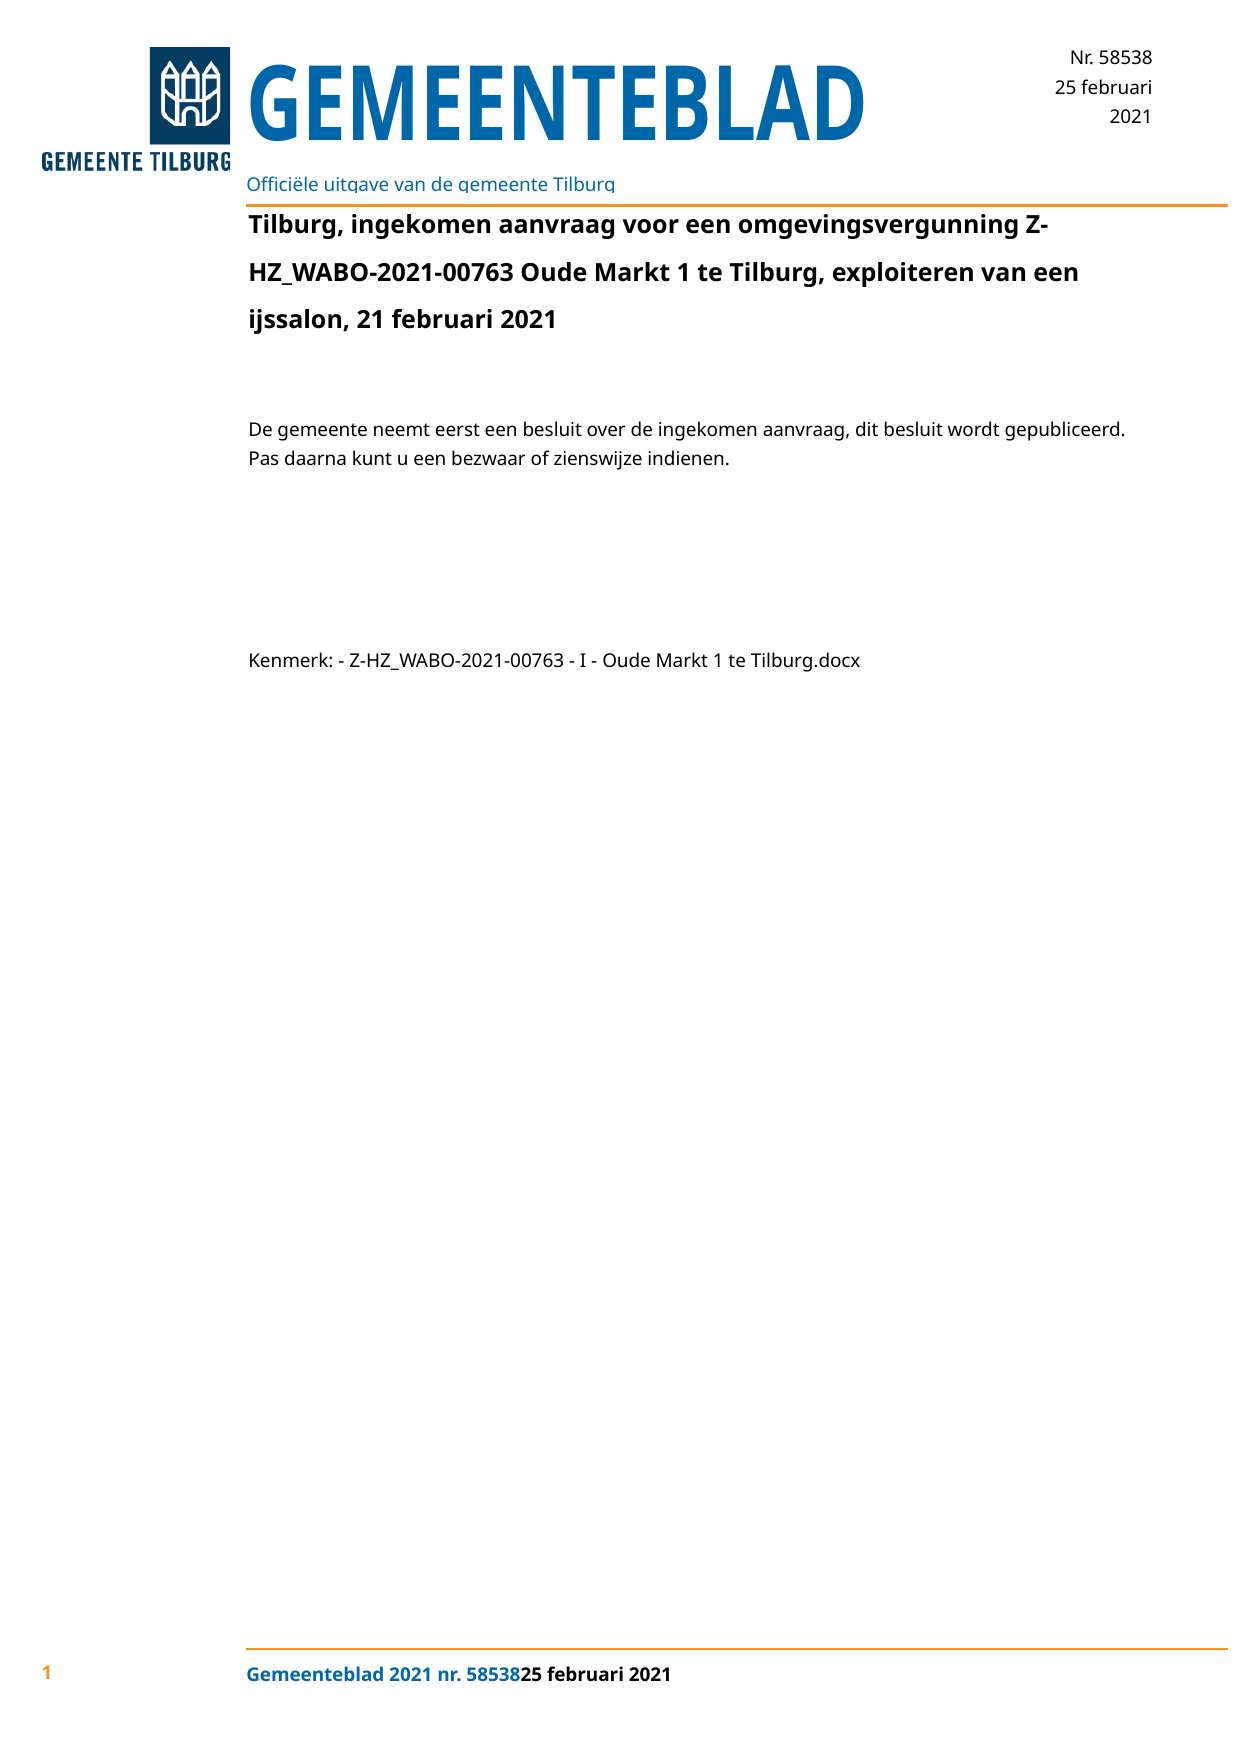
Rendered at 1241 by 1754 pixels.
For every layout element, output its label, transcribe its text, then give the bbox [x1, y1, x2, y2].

text De gemeente neemt eerst een besluit over de ingekomen aanvraag, dit besluit wordt gepubliceerd. Pas daarna kunt u een bezwaar of zienswijze indienen. [248, 416, 1152, 471]
picture [41, 47, 231, 172]
text Kenmerk: - Z-HZ_WABO-2021-00763 - I - Oude Markt 1 te Tilburg.docx [248, 647, 1152, 673]
text Tilburg, ingekomen aanvraag voor een omgevingsvergunning Z-HZ_WABO-2021-00763 Oude Markt 1 te Tilburg, exploiteren van een ijssalon, 21 februari 2021 [248, 207, 1152, 336]
